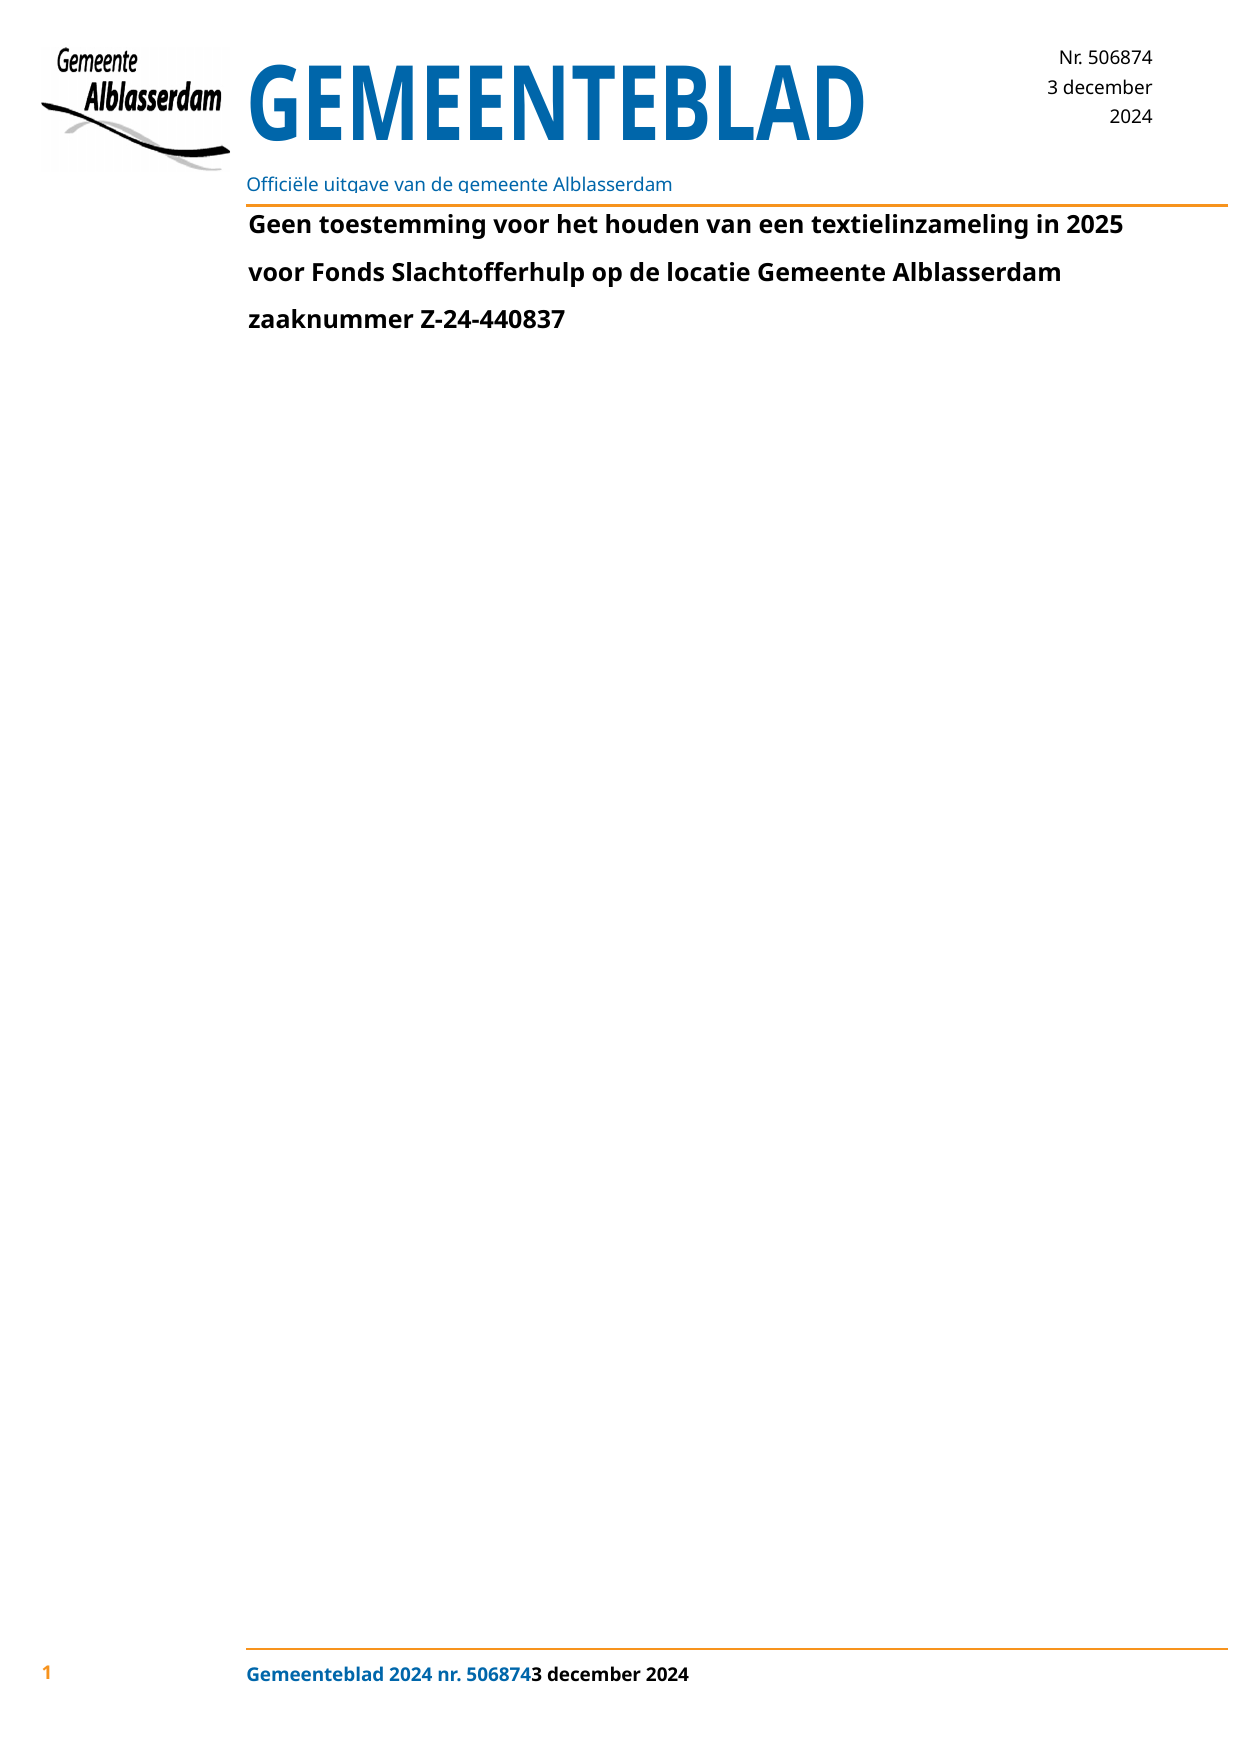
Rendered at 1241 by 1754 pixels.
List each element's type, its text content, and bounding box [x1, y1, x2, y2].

text Geen toestemming voor het houden van een textielinzameling in 2025 voor Fonds Slachtofferhulp op de locatie Gemeente Alblasserdam zaaknummer Z-24-440837 [248, 207, 1152, 336]
picture [41, 47, 231, 172]
